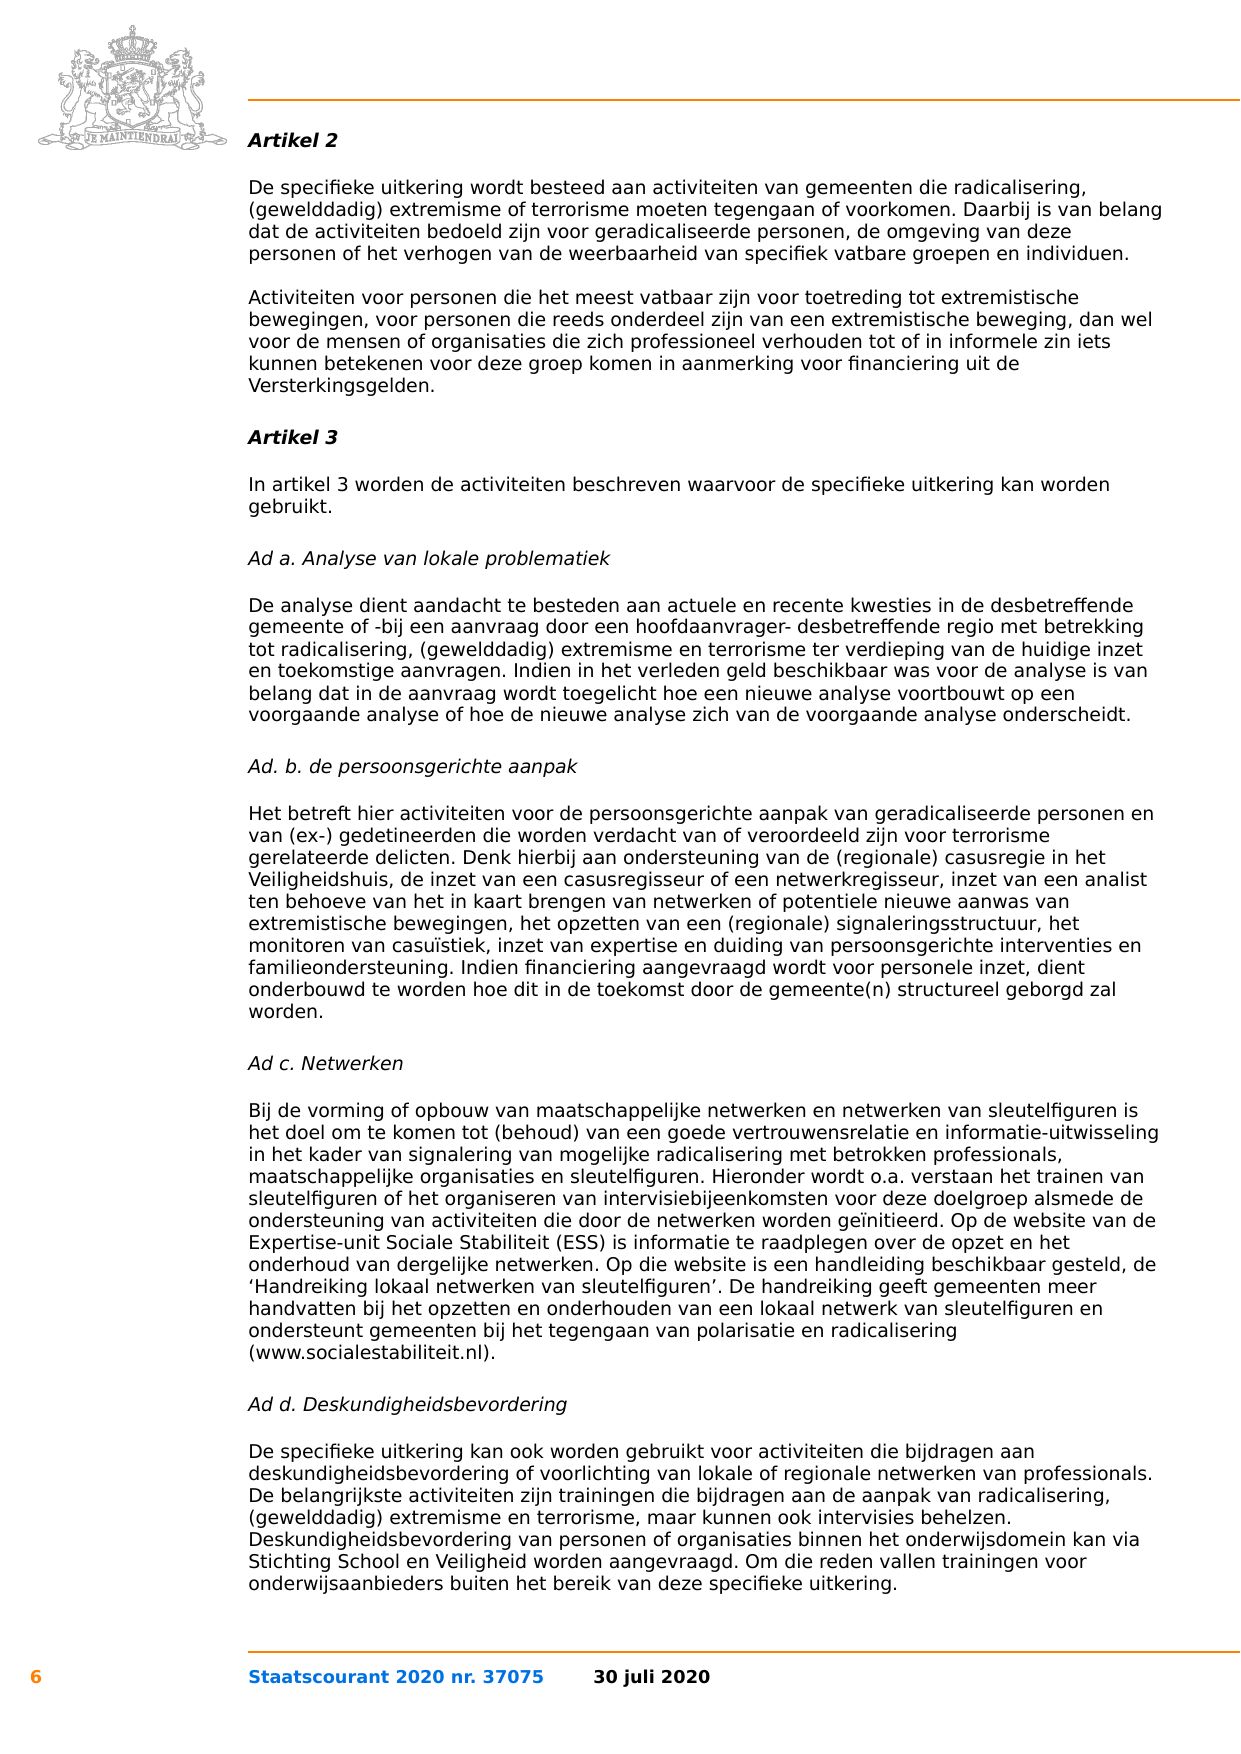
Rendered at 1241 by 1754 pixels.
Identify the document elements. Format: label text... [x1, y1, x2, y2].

text De specifieke uitkering wordt besteed aan activiteiten van gemeenten die radicalisering, (gewelddadig) extremisme of terrorisme moeten tegengaan of voorkomen. Daarbij is van belang dat de activiteiten bedoeld zijn voor geradicaliseerde personen, de omgeving van deze personen of het verhogen van de weerbaarheid van specifiek vatbare groepen en individuen. [248, 177, 1163, 265]
subtitle Ad a. Analyse van lokale problematiek [248, 547, 1163, 569]
subtitle Artikel 3 [248, 427, 1163, 448]
subtitle Ad c. Netwerken [248, 1053, 1163, 1075]
subtitle Artikel 2 [248, 130, 1163, 152]
text Bij de vorming of opbouw van maatschappelijke netwerken en netwerken van sleutelfiguren is het doel om te komen tot (behoud) van een goede vertrouwensrelatie en informatie-uitwisseling in het kader van signalering van mogelijke radicalisering met betrokken professionals, maatschappelijke organisaties en sleutelfiguren. Hieronder wordt o.a. verstaan het trainen van sleutelfiguren of het organiseren van intervisiebijeenkomsten voor deze doelgroep alsmede de ondersteuning van activiteiten die door de netwerken worden geïnitieerd. Op de website van de Expertise-unit Sociale Stabiliteit (ESS) is informatie te raadplegen over de opzet en het onderhoud van dergelijke netwerken. Op die website is een handleiding beschikbaar gesteld, de ‘Handreiking lokaal netwerken van sleutelfiguren’. De handreiking geeft gemeenten meer handvatten bij het opzetten en onderhouden van een lokaal netwerk van sleutelfiguren en ondersteunt gemeenten bij het tegengaan van polarisatie en radicalisering (www.socialestabiliteit.nl). [248, 1100, 1163, 1364]
text De specifieke uitkering kan ook worden gebruikt voor activiteiten die bijdragen aan deskundigheidsbevordering of voorlichting van lokale of regionale netwerken van professionals. De belangrijkste activiteiten zijn trainingen die bijdragen aan de aanpak van radicalisering, (gewelddadig) extremisme en terrorisme, maar kunnen ook intervisies behelzen. Deskundigheidsbevordering van personen of organisaties binnen het onderwijsdomein kan via Stichting School en Veiligheid worden aangevraagd. Om die reden vallen trainingen voor onderwijsaanbieders buiten het bereik van deze specifieke uitkering. [248, 1441, 1163, 1595]
subtitle Ad d. Deskundigheidsbevordering [248, 1394, 1163, 1416]
text De analyse dient aandacht te besteden aan actuele en recente kwesties in de desbetreffende gemeente of -bij een aanvraag door een hoofdaanvrager- desbetreffende regio met betrekking tot radicalisering, (gewelddadig) extremisme en terrorisme ter verdieping van de huidige inzet en toekomstige aanvragen. Indien in het verleden geld beschikbaar was voor de analyse is van belang dat in de aanvraag wordt toegelicht hoe een nieuwe analyse voortbouwt op een voorgaande analyse of hoe de nieuwe analyse zich van de voorgaande analyse onderscheidt. [248, 594, 1163, 726]
subtitle Ad. b. de persoonsgerichte aanpak [248, 756, 1163, 778]
picture [38, 25, 227, 150]
text Het betreft hier activiteiten voor de persoonsgerichte aanpak van geradicaliseerde personen en van (ex-) gedetineerden die worden verdacht van of veroordeeld zijn voor terrorisme gerelateerde delicten. Denk hierbij aan ondersteuning van de (regionale) casusregie in het Veiligheidshuis, de inzet van een casusregisseur of een netwerkregisseur, inzet van een analist ten behoeve van het in kaart brengen van netwerken of potentiele nieuwe aanwas van extremistische bewegingen, het opzetten van een (regionale) signaleringsstructuur, het monitoren van casuïstiek, inzet van expertise en duiding van persoonsgerichte interventies en familieondersteuning. Indien financiering aangevraagd wordt voor personele inzet, dient onderbouwd te worden hoe dit in de toekomst door de gemeente(n) structureel geborgd zal worden. [248, 803, 1163, 1023]
text In artikel 3 worden de activiteiten beschreven waarvoor de specifieke uitkering kan worden gebruikt. [248, 473, 1163, 517]
text Activiteiten voor personen die het meest vatbaar zijn voor toetreding tot extremistische bewegingen, voor personen die reeds onderdeel zijn van een extremistische beweging, dan wel voor de mensen of organisaties die zich professioneel verhouden tot of in informele zin iets kunnen betekenen voor deze groep komen in aanmerking voor financiering uit de Versterkingsgelden. [248, 287, 1163, 397]
